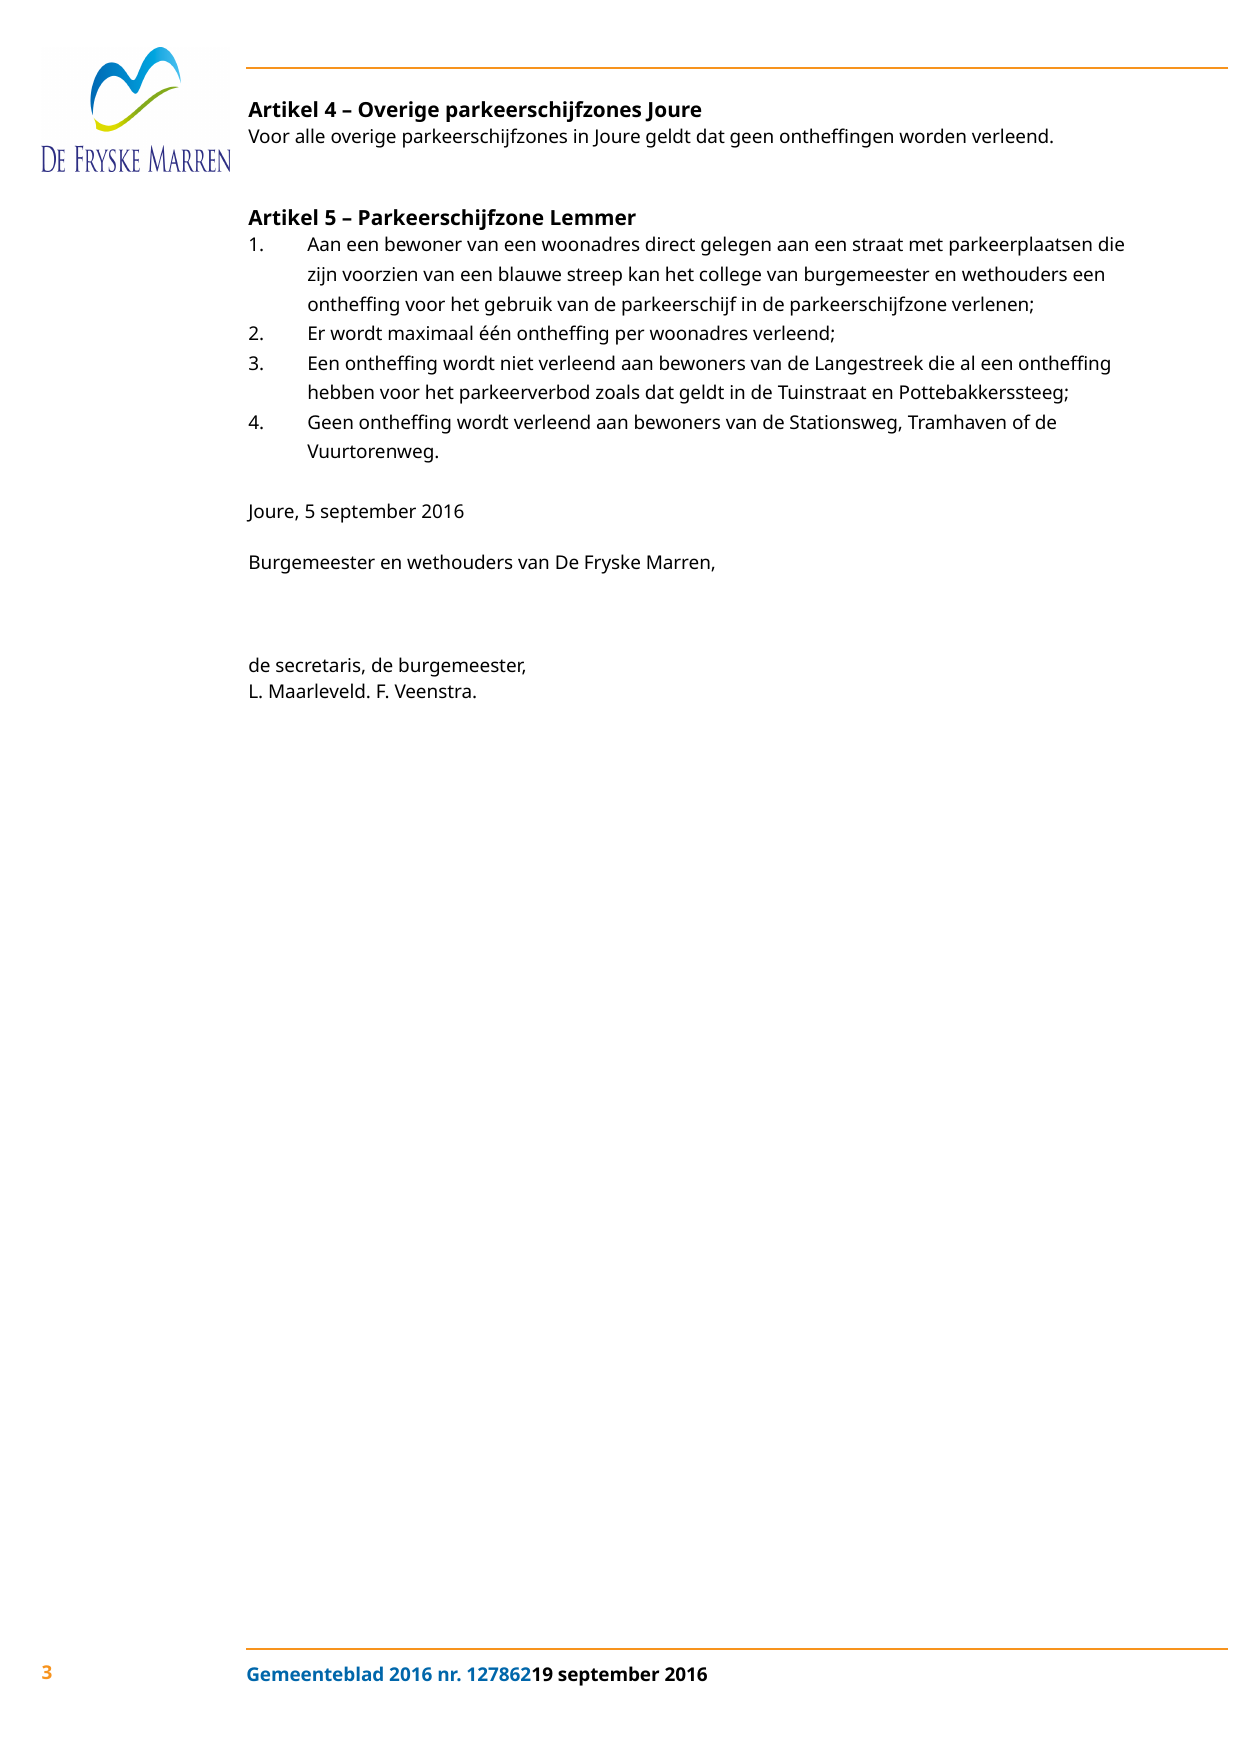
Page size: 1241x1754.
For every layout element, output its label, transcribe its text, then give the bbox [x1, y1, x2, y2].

text Artikel 5 – Parkeerschijfzone Lemmer [248, 203, 1152, 232]
text de secretaris, de burgemeester, [248, 652, 1152, 678]
text Artikel 4 – Overige parkeerschijfzones Joure [248, 95, 1152, 123]
text Burgemeester en wethouders van De Fryske Marren, [248, 549, 1152, 575]
list Geen ontheffing wordt verleend aan bewoners van de Stationsweg, Tramhaven of de Vuurtorenweg. [248, 409, 1152, 464]
text Voor alle overige parkeerschijfzones in Joure geldt dat geen ontheffingen worden verleend. [248, 123, 1152, 149]
text Joure, 5 september 2016 [248, 498, 1152, 524]
picture [41, 47, 231, 172]
list Een ontheffing wordt niet verleend aan bewoners van de Langestreek die al een ontheffing hebben voor het parkeerverbod zoals dat geldt in de Tuinstraat en Pottebakkerssteeg; [248, 350, 1152, 405]
text L. Maarleveld. F. Veenstra. [248, 678, 1152, 704]
list Aan een bewoner van een woonadres direct gelegen aan een straat met parkeerplaatsen die zijn voorzien van een blauwe streep kan het college van burgemeester en wethouders een ontheffing voor het gebruik van de parkeerschijf in de parkeerschijfzone verlenen; [248, 232, 1152, 317]
list Er wordt maximaal één ontheffing per woonadres verleend; [248, 320, 1152, 346]
